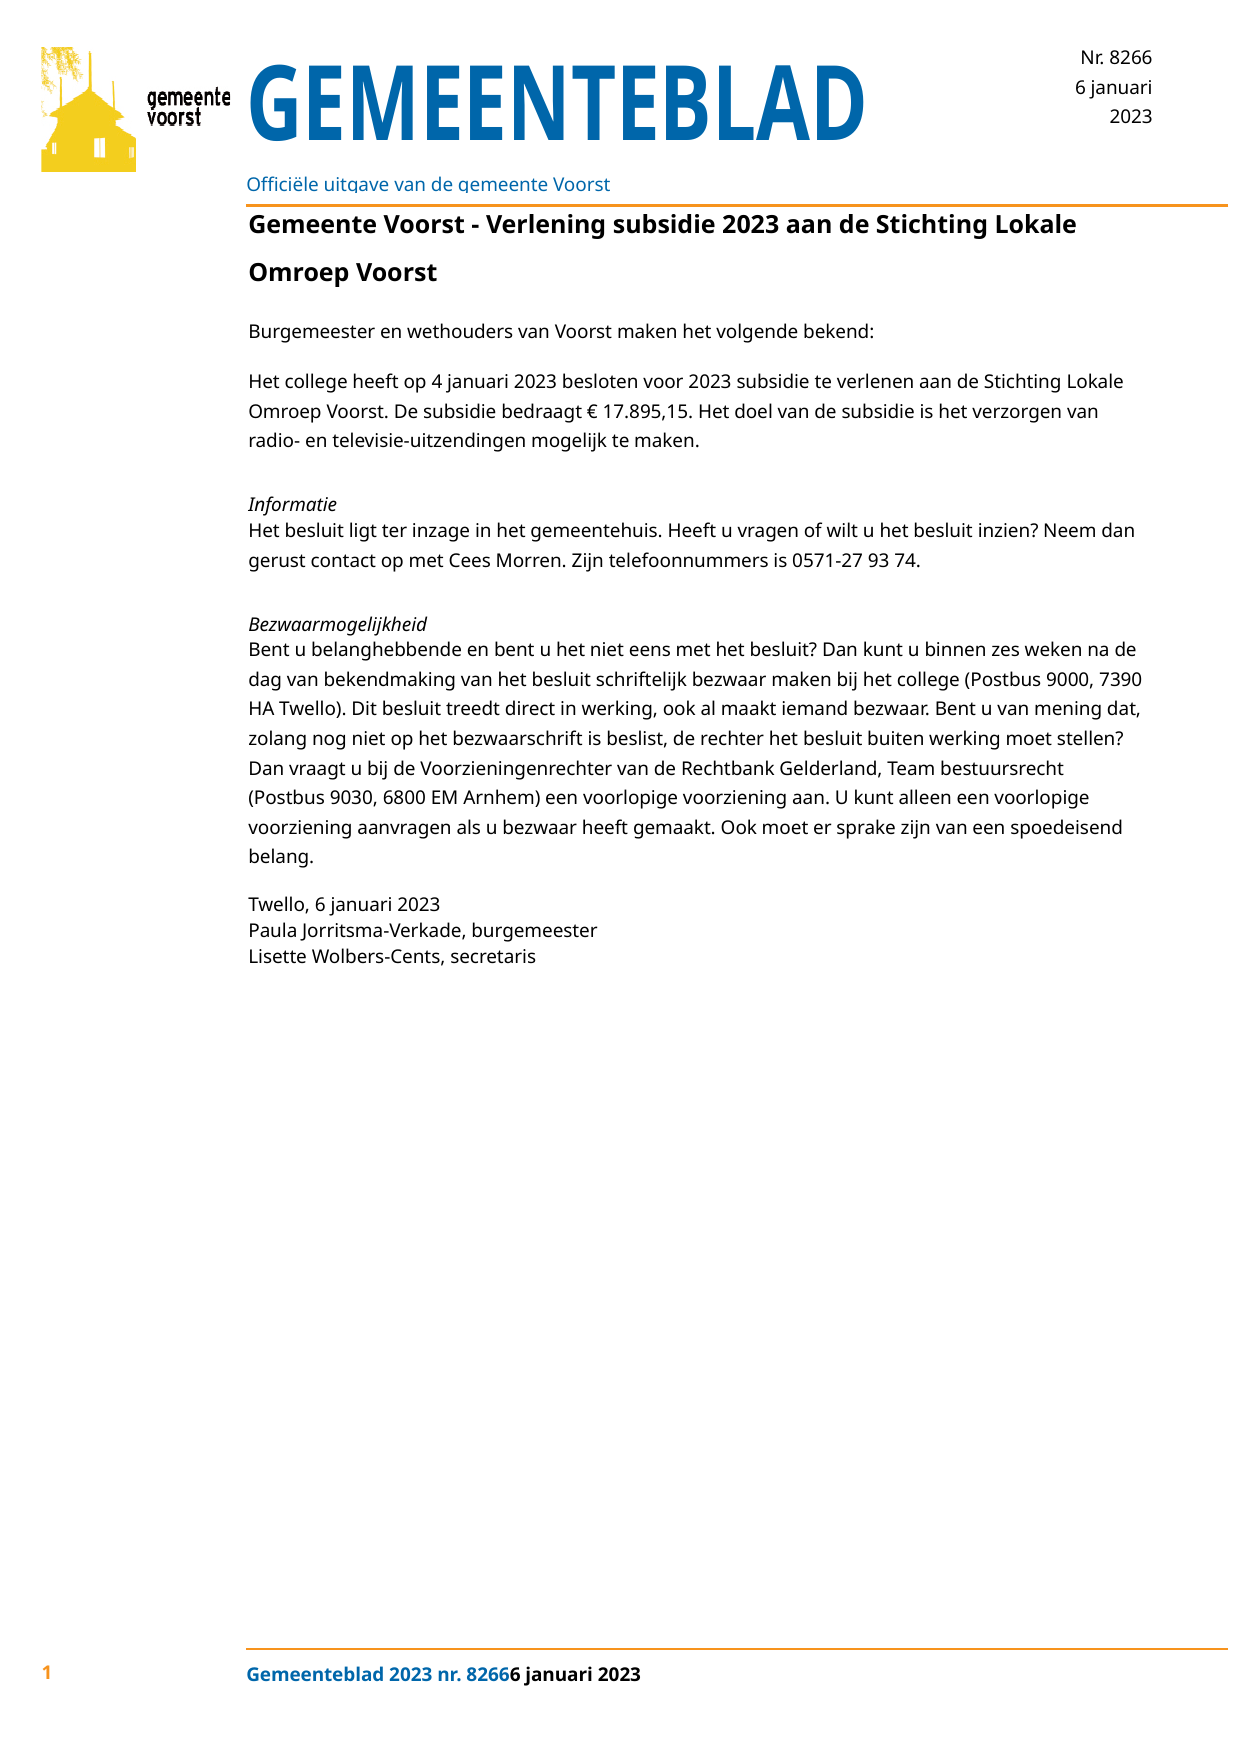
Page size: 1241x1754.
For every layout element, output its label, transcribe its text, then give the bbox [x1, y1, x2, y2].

text Gemeente Voorst - Verlening subsidie 2023 aan de Stichting Lokale Omroep Voorst [248, 207, 1152, 288]
text Lisette Wolbers-Cents, secretaris [248, 943, 1152, 968]
text Bezwaarmogelijkheid [248, 611, 1152, 636]
text Burgemeester en wethouders van Voorst maken het volgende bekend: [248, 318, 1152, 344]
picture [41, 47, 231, 172]
text Het college heeft op 4 januari 2023 besloten voor 2023 subsidie te verlenen aan de Stichting Lokale Omroep Voorst. De subsidie bedraagt € 17.895,15. Het doel van de subsidie is het verzorgen van radio- en televisie-uitzendingen mogelijk te maken. [248, 368, 1152, 453]
text Informatie [248, 491, 1152, 517]
text Paula Jorritsma-Verkade, burgemeester [248, 917, 1152, 943]
text Twello, 6 januari 2023 [248, 891, 1152, 917]
text Bent u belanghebbende en bent u het niet eens met het besluit? Dan kunt u binnen zes weken na de dag van bekendmaking van het besluit schriftelijk bezwaar maken bij het college (Postbus 9000, 7390 HA Twello). Dit besluit treedt direct in werking, ook al maakt iemand bezwaar. Bent u van mening dat, zolang nog niet op het bezwaarschrift is beslist, de rechter het besluit buiten werking moet stellen? Dan vraagt u bij de Voorzieningenrechter van de Rechtbank Gelderland, Team bestuursrecht (Postbus 9030, 6800 EM Arnhem) een voorlopige voorziening aan. U kunt alleen een voorlopige voorziening aanvragen als u bezwaar heeft gemaakt. Ook moet er sprake zijn van een spoedeisend belang. [248, 636, 1152, 869]
text Het besluit ligt ter inzage in het gemeentehuis. Heeft u vragen of wilt u het besluit inzien? Neem dan gerust contact op met Cees Morren. Zijn telefoonnummers is 0571-27 93 74. [248, 517, 1152, 572]
